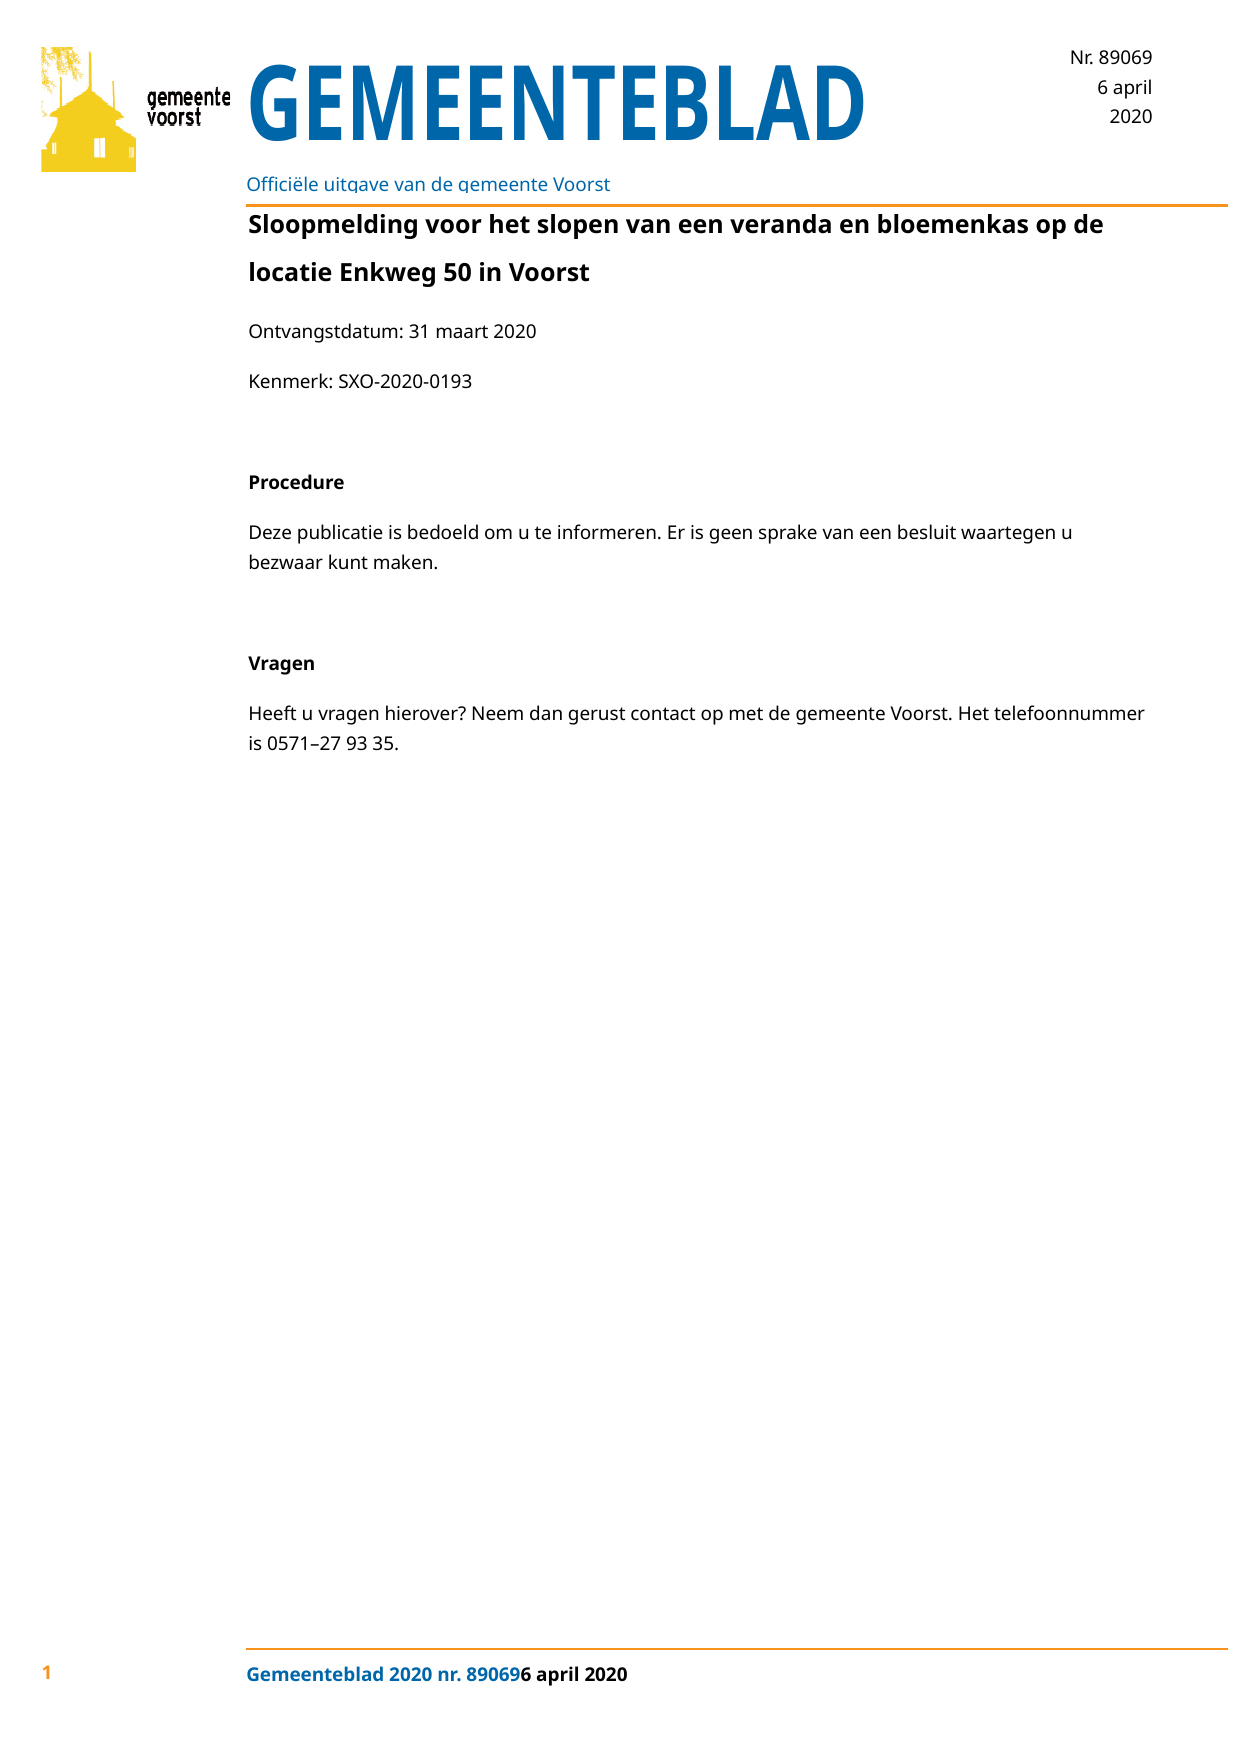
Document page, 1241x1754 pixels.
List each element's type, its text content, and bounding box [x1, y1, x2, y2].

text Sloopmelding voor het slopen van een veranda en bloemenkas op de locatie Enkweg 50 in Voorst [248, 207, 1152, 288]
text Deze publicatie is bedoeld om u te informeren. Er is geen sprake van een besluit waartegen u bezwaar kunt maken. [248, 519, 1152, 575]
text Heeft u vragen hierover? Neem dan gerust contact op met de gemeente Voorst. Het telefoonnummer is 0571–27 93 35. [248, 700, 1152, 756]
text Ontvangstdatum: 31 maart 2020 [248, 318, 1152, 344]
text Procedure [248, 469, 1152, 495]
picture [41, 47, 231, 172]
text Vragen [248, 650, 1152, 676]
text Kenmerk: SXO-2020-0193 [248, 368, 1152, 394]
